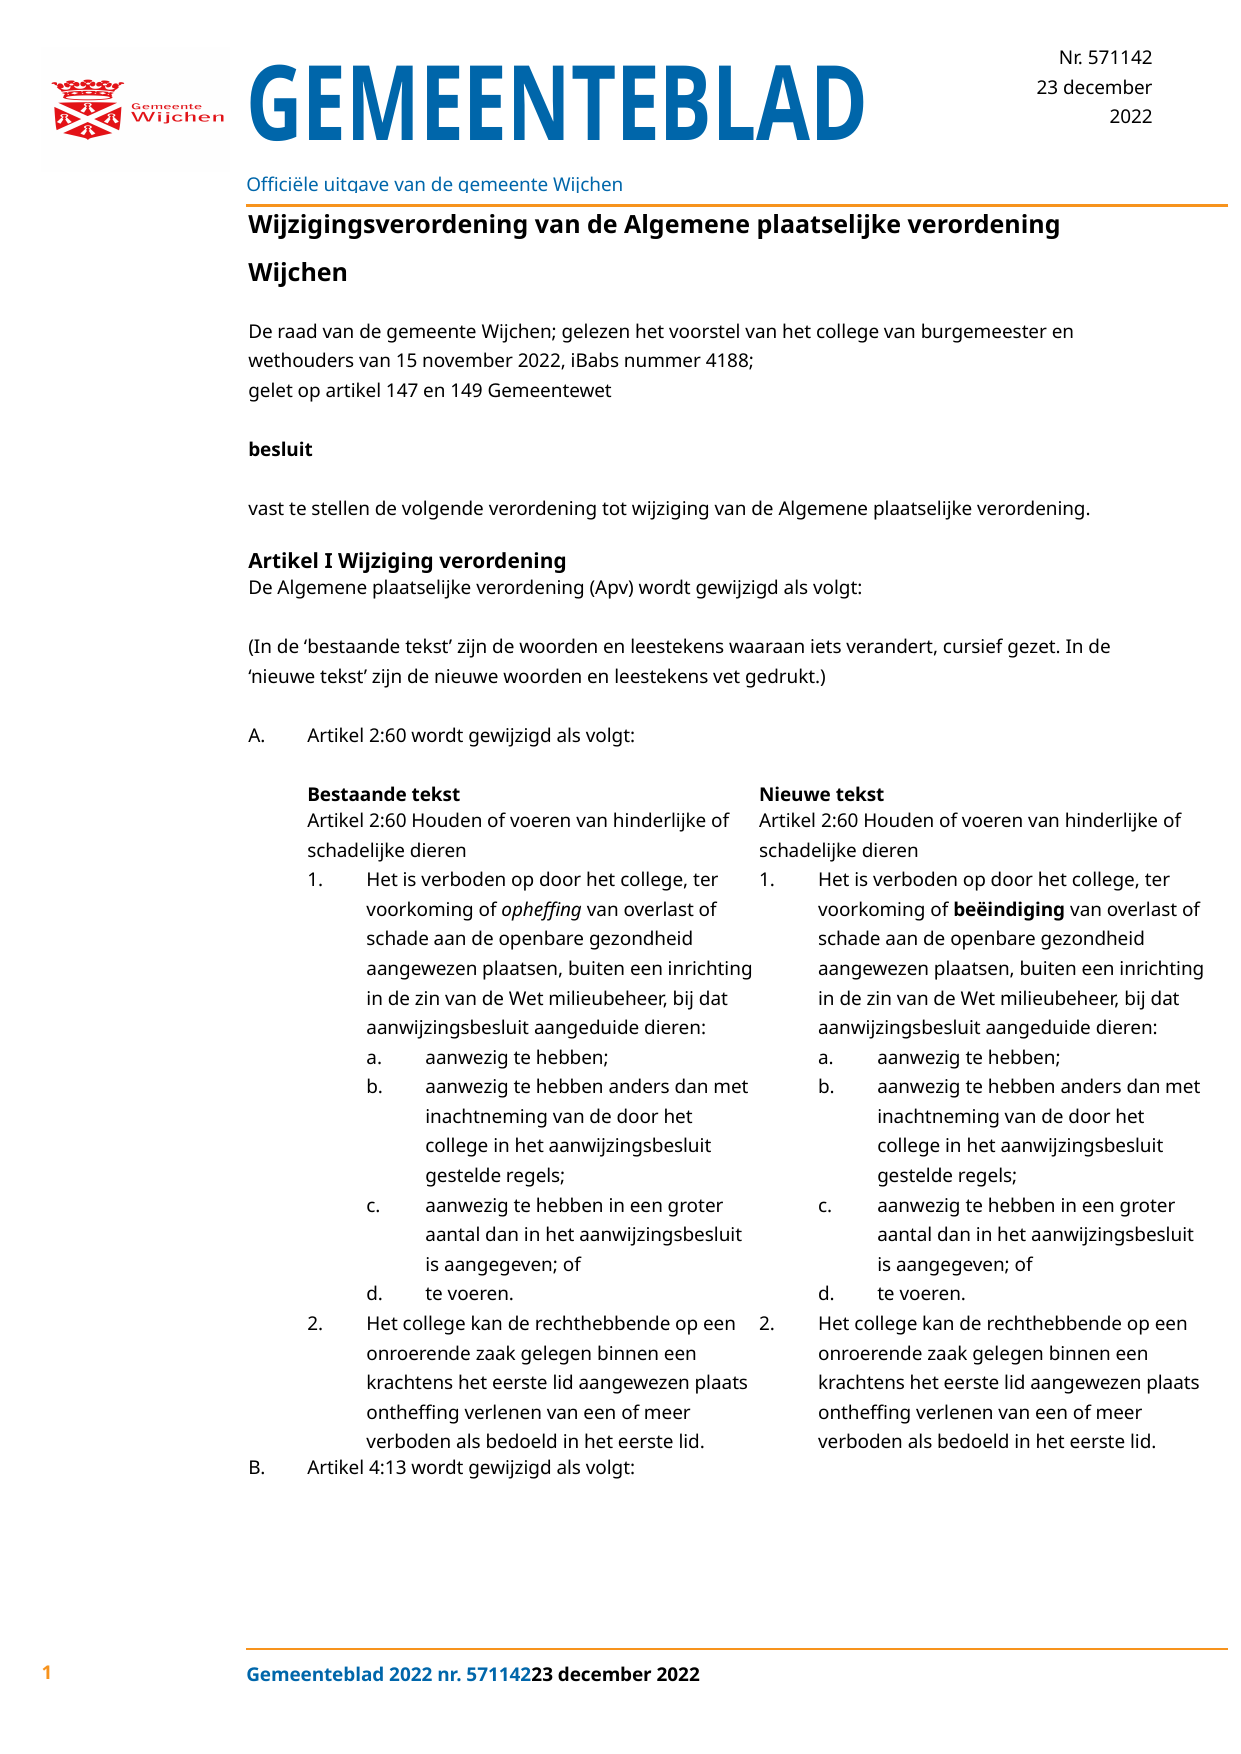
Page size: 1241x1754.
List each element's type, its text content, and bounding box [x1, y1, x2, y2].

text Wijzigingsverordening van de Algemene plaatselijke verordening Wijchen [248, 207, 1152, 288]
text De raad van de gemeente Wijchen; gelezen het voorstel van het college van burgemeester en wethouders van 15 november 2022, iBabs nummer 4188; [248, 318, 1152, 373]
picture [41, 47, 231, 172]
text vast te stellen de volgende verordening tot wijziging van de Algemene plaatselijke verordening. [248, 495, 1152, 521]
list Artikel 2:60 wordt gewijzigd als volgt: [248, 722, 1152, 748]
text gelet op artikel 147 en 149 Gemeentewet [248, 377, 1152, 403]
table_header Nieuwe tekst [759, 781, 1211, 807]
text besluit [248, 436, 1152, 462]
list Artikel 4:13 wordt gewijzigd als volgt: [248, 1454, 1152, 1480]
table_cell Artikel 2:60 Houden of voeren van hinderlijke of schadelijke dieren Het is verboden op door het college, ter voorkoming of opheffing van overlast of schade aan de openbare gezondheid aangewezen plaatsen, buiten een inrichting in de zin van de Wet milieubeheer, bij dat aanwijzingsbesluit aangeduide dieren: aanwezig te hebben; aanwezig te hebben anders dan met inachtneming van de door het college in het aanwijzingsbesluit gestelde regels; aanwezig te hebben in een groter aantal dan in het aanwijzingsbesluit is aangegeven; of te voeren. Het college kan de rechthebbende op een onroerende zaak gelegen binnen een krachtens het eerste lid aangewezen plaats ontheffing verlenen van een of meer verboden als bedoeld in het eerste lid. [307, 807, 759, 1454]
table_header Bestaande tekst [307, 781, 759, 807]
text De Algemene plaatselijke verordening (Apv) wordt gewijzigd als volgt: [248, 574, 1152, 600]
text Artikel I Wijziging verordening [248, 546, 1152, 574]
text (In de ‘bestaande tekst’ zijn de woorden en leestekens waaraan iets verandert, cursief gezet. In de ‘nieuwe tekst’ zijn de nieuwe woorden en leestekens vet gedrukt.) [248, 633, 1152, 689]
table_cell Artikel 2:60 Houden of voeren van hinderlijke of schadelijke dieren Het is verboden op door het college, ter voorkoming of beëindiging van overlast of schade aan de openbare gezondheid aangewezen plaatsen, buiten een inrichting in de zin van de Wet milieubeheer, bij dat aanwijzingsbesluit aangeduide dieren: aanwezig te hebben; aanwezig te hebben anders dan met inachtneming van de door het college in het aanwijzingsbesluit gestelde regels; aanwezig te hebben in een groter aantal dan in het aanwijzingsbesluit is aangegeven; of te voeren. Het college kan de rechthebbende op een onroerende zaak gelegen binnen een krachtens het eerste lid aangewezen plaats ontheffing verlenen van een of meer verboden als bedoeld in het eerste lid. [759, 807, 1211, 1454]
